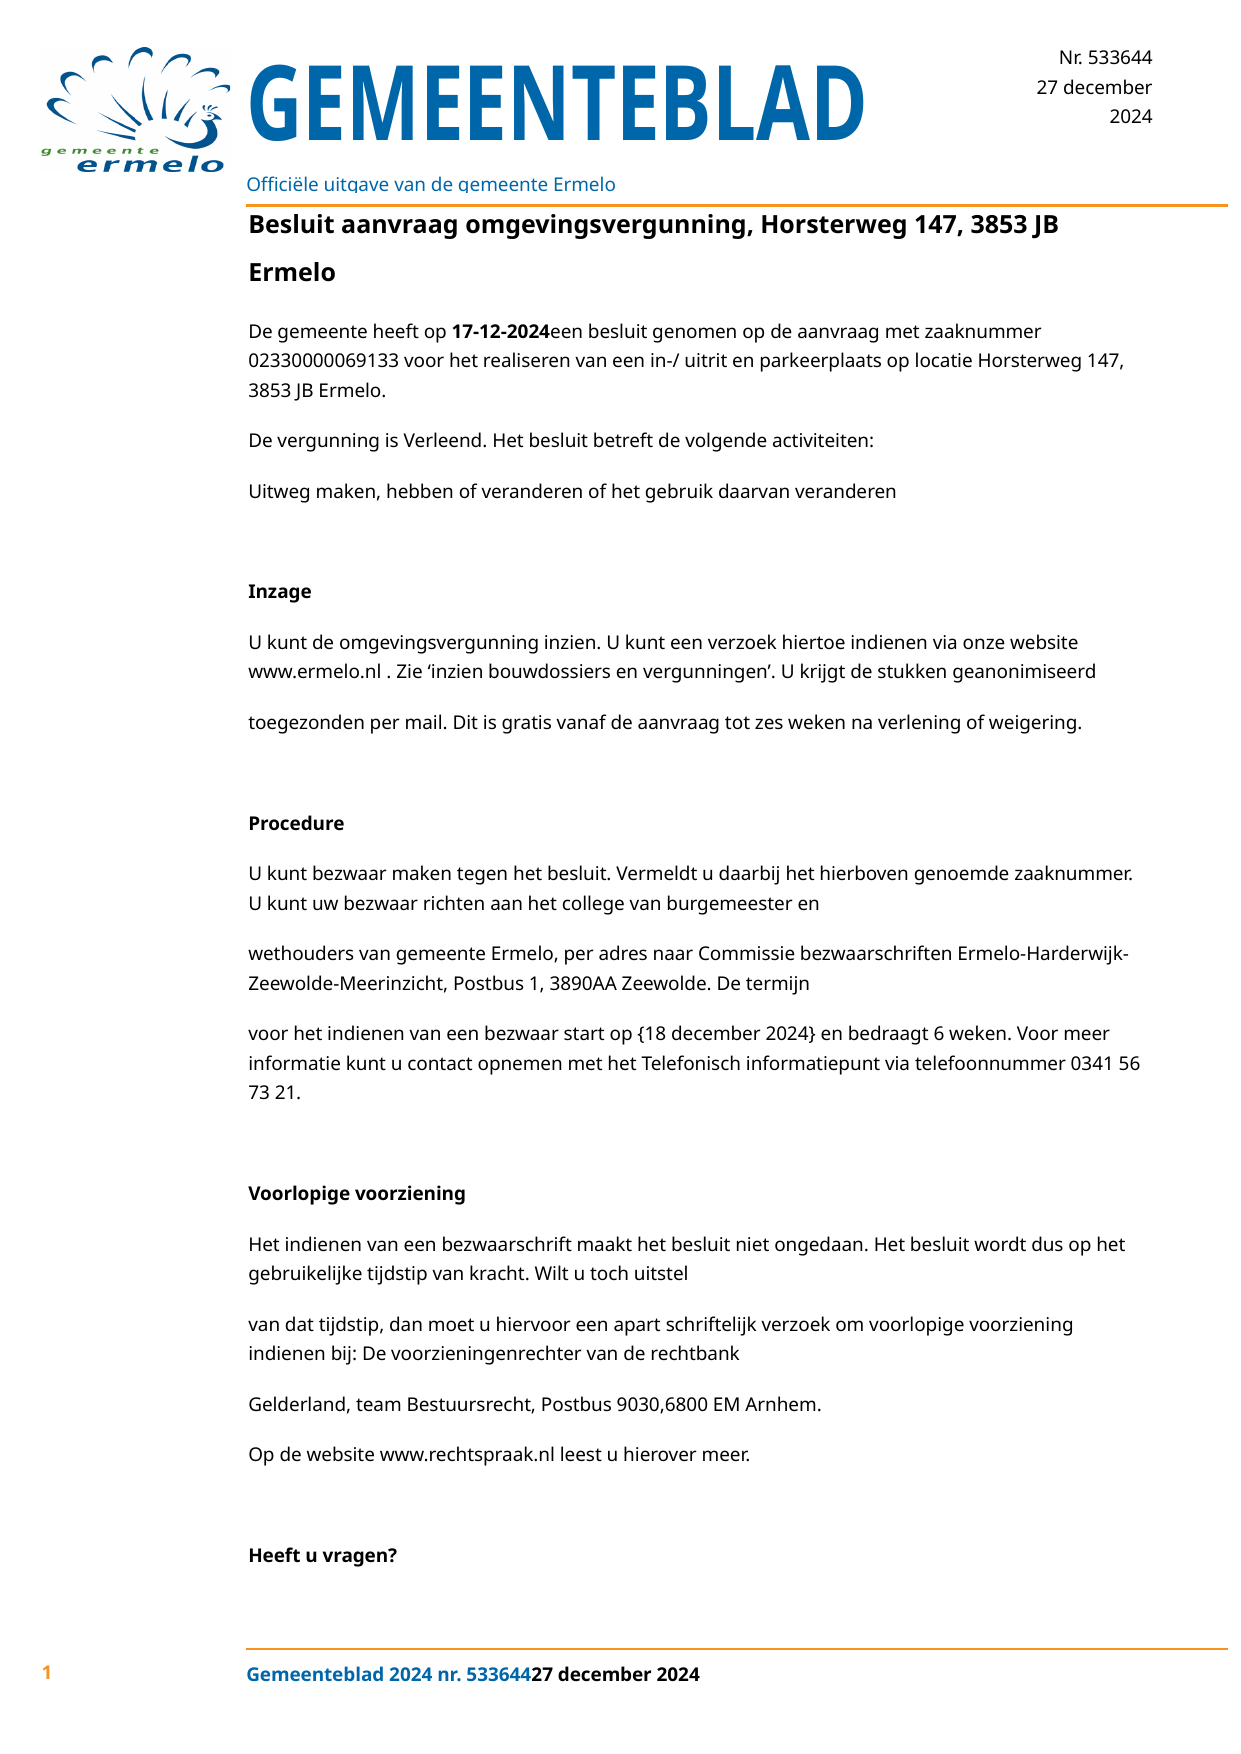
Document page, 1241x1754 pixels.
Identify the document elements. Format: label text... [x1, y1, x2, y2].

text voor het indienen van een bezwaar start op {18 december 2024} en bedraagt 6 weken. Voor meer informatie kunt u contact opnemen met het Telefonisch informatiepunt via telefoonnummer 0341 56 73 21. [248, 1020, 1152, 1105]
text Besluit aanvraag omgevingsvergunning, Horsterweg 147, 3853 JB Ermelo [248, 207, 1152, 288]
text toegezonden per mail. Dit is gratis vanaf de aanvraag tot zes weken na verlening of weigering. [248, 709, 1152, 735]
text wethouders van gemeente Ermelo, per adres naar Commissie bezwaarschriften Ermelo-Harderwijk-Zeewolde-Meerinzicht, Postbus 1, 3890AA Zeewolde. De termijn [248, 940, 1152, 996]
text Inzage [248, 579, 1152, 604]
text De gemeente heeft op 17-12-2024een besluit genomen op de aanvraag met zaaknummer 02330000069133 voor het realiseren van een in-/ uitrit en parkeerplaats op locatie Horsterweg 147, 3853 JB Ermelo. [248, 318, 1152, 403]
text Het indienen van een bezwaarschrift maakt het besluit niet ongedaan. Het besluit wordt dus op het gebruikelijke tijdstip van kracht. Wilt u toch uitstel [248, 1231, 1152, 1286]
text Voorlopige voorziening [248, 1180, 1152, 1206]
picture [41, 47, 231, 172]
text Gelderland, team Bestuursrecht, Postbus 9030,6800 EM Arnhem. [248, 1391, 1152, 1417]
text U kunt bezwaar maken tegen het besluit. Vermeldt u daarbij het hierboven genoemde zaaknummer. U kunt uw bezwaar richten aan het college van burgemeester en [248, 860, 1152, 916]
text Procedure [248, 810, 1152, 836]
text De vergunning is Verleend. Het besluit betreft de volgende activiteiten: [248, 427, 1152, 453]
text Uitweg maken, hebben of veranderen of het gebruik daarvan veranderen [248, 478, 1152, 504]
text Op de website www.rechtspraak.nl leest u hierover meer. [248, 1441, 1152, 1467]
text Heeft u vragen? [248, 1542, 1152, 1568]
text van dat tijdstip, dan moet u hiervoor een apart schriftelijk verzoek om voorlopige voorziening indienen bij: De voorzieningenrechter van de rechtbank [248, 1311, 1152, 1366]
text U kunt de omgevingsvergunning inzien. U kunt een verzoek hiertoe indienen via onze website www.ermelo.nl . Zie ‘inzien bouwdossiers en vergunningen’. U krijgt de stukken geanonimiseerd [248, 629, 1152, 684]
